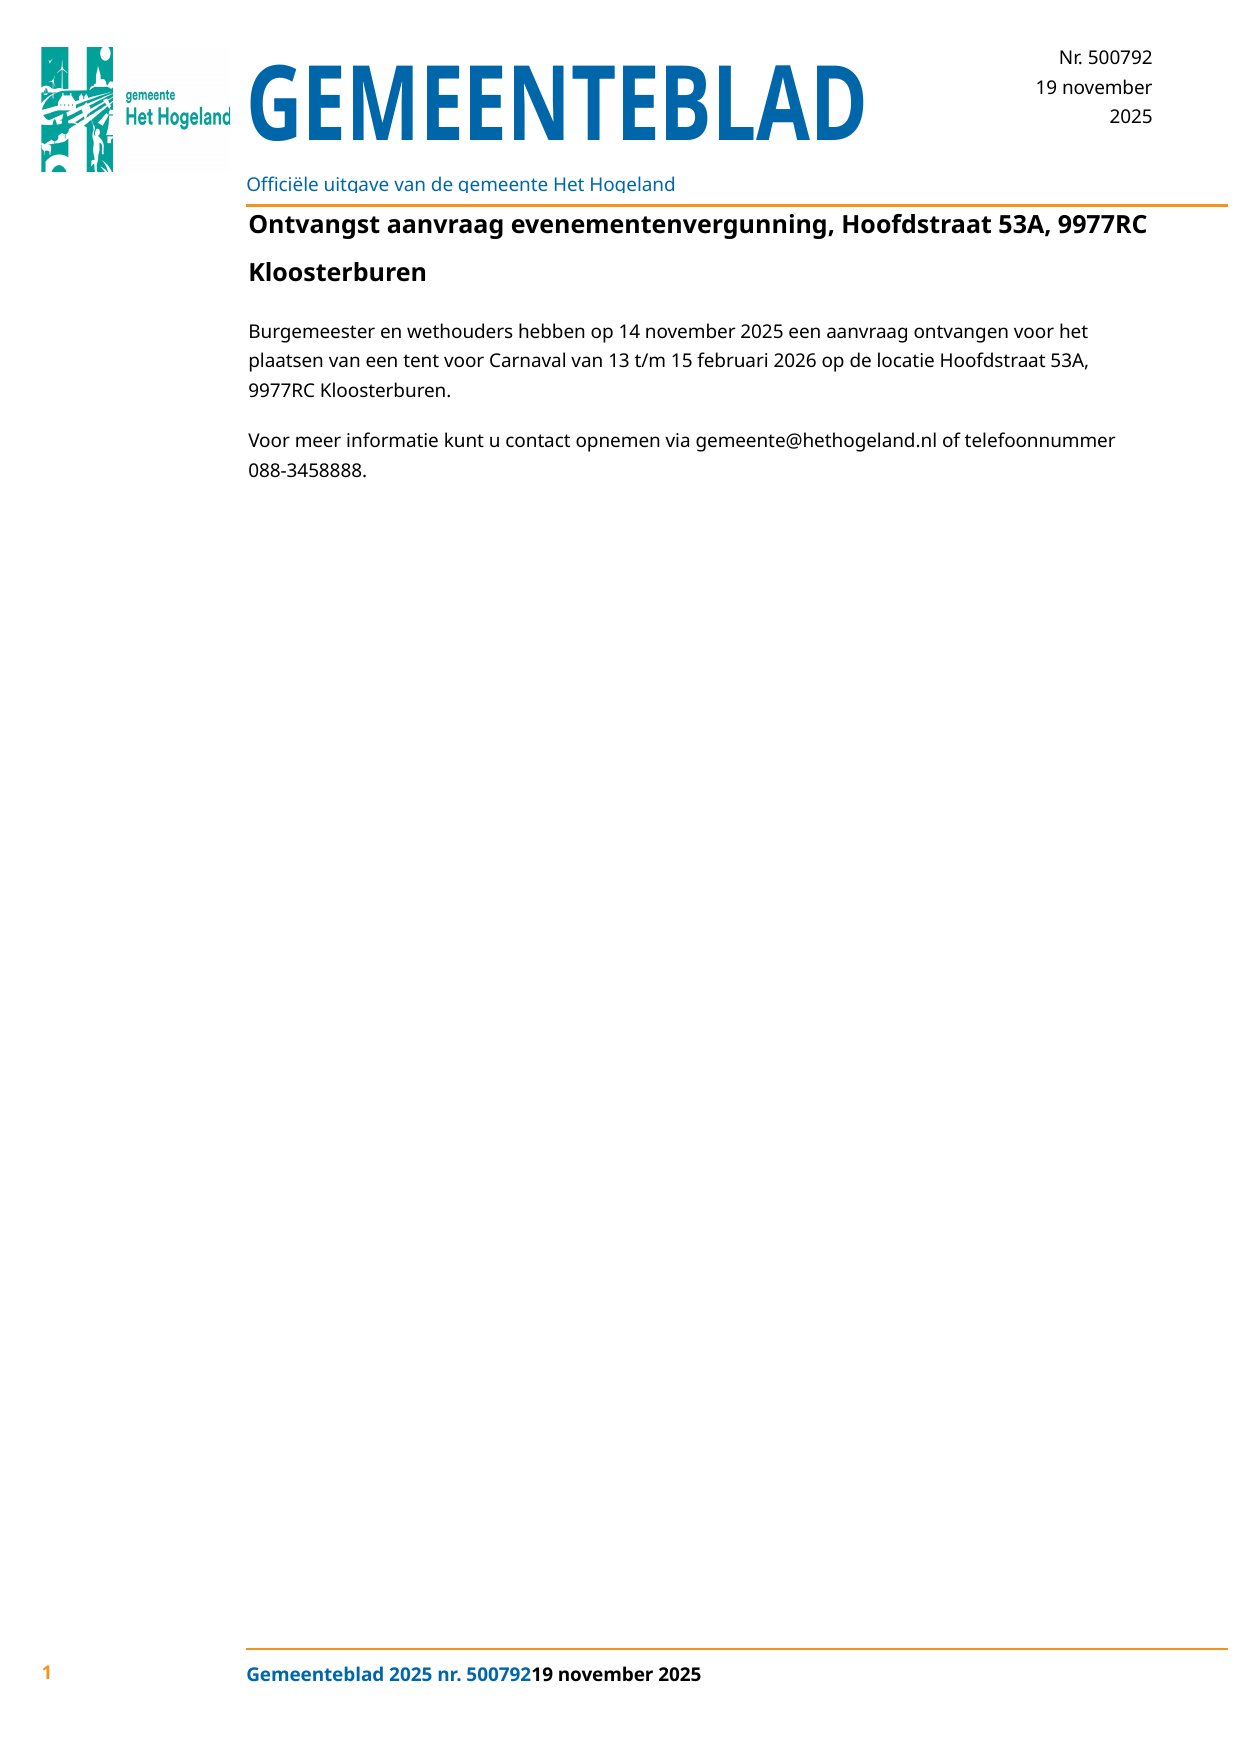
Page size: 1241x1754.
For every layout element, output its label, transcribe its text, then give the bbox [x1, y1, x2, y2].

text Voor meer informatie kunt u contact opnemen via gemeente@hethogeland.nl of telefoonnummer 088-3458888. [248, 427, 1152, 483]
picture [41, 47, 231, 172]
text Ontvangst aanvraag evenementenvergunning, Hoofdstraat 53A, 9977RC Kloosterburen [248, 207, 1152, 288]
text Burgemeester en wethouders hebben op 14 november 2025 een aanvraag ontvangen voor het plaatsen van een tent voor Carnaval van 13 t/m 15 februari 2026 op de locatie Hoofdstraat 53A, 9977RC Kloosterburen. [248, 318, 1152, 403]
